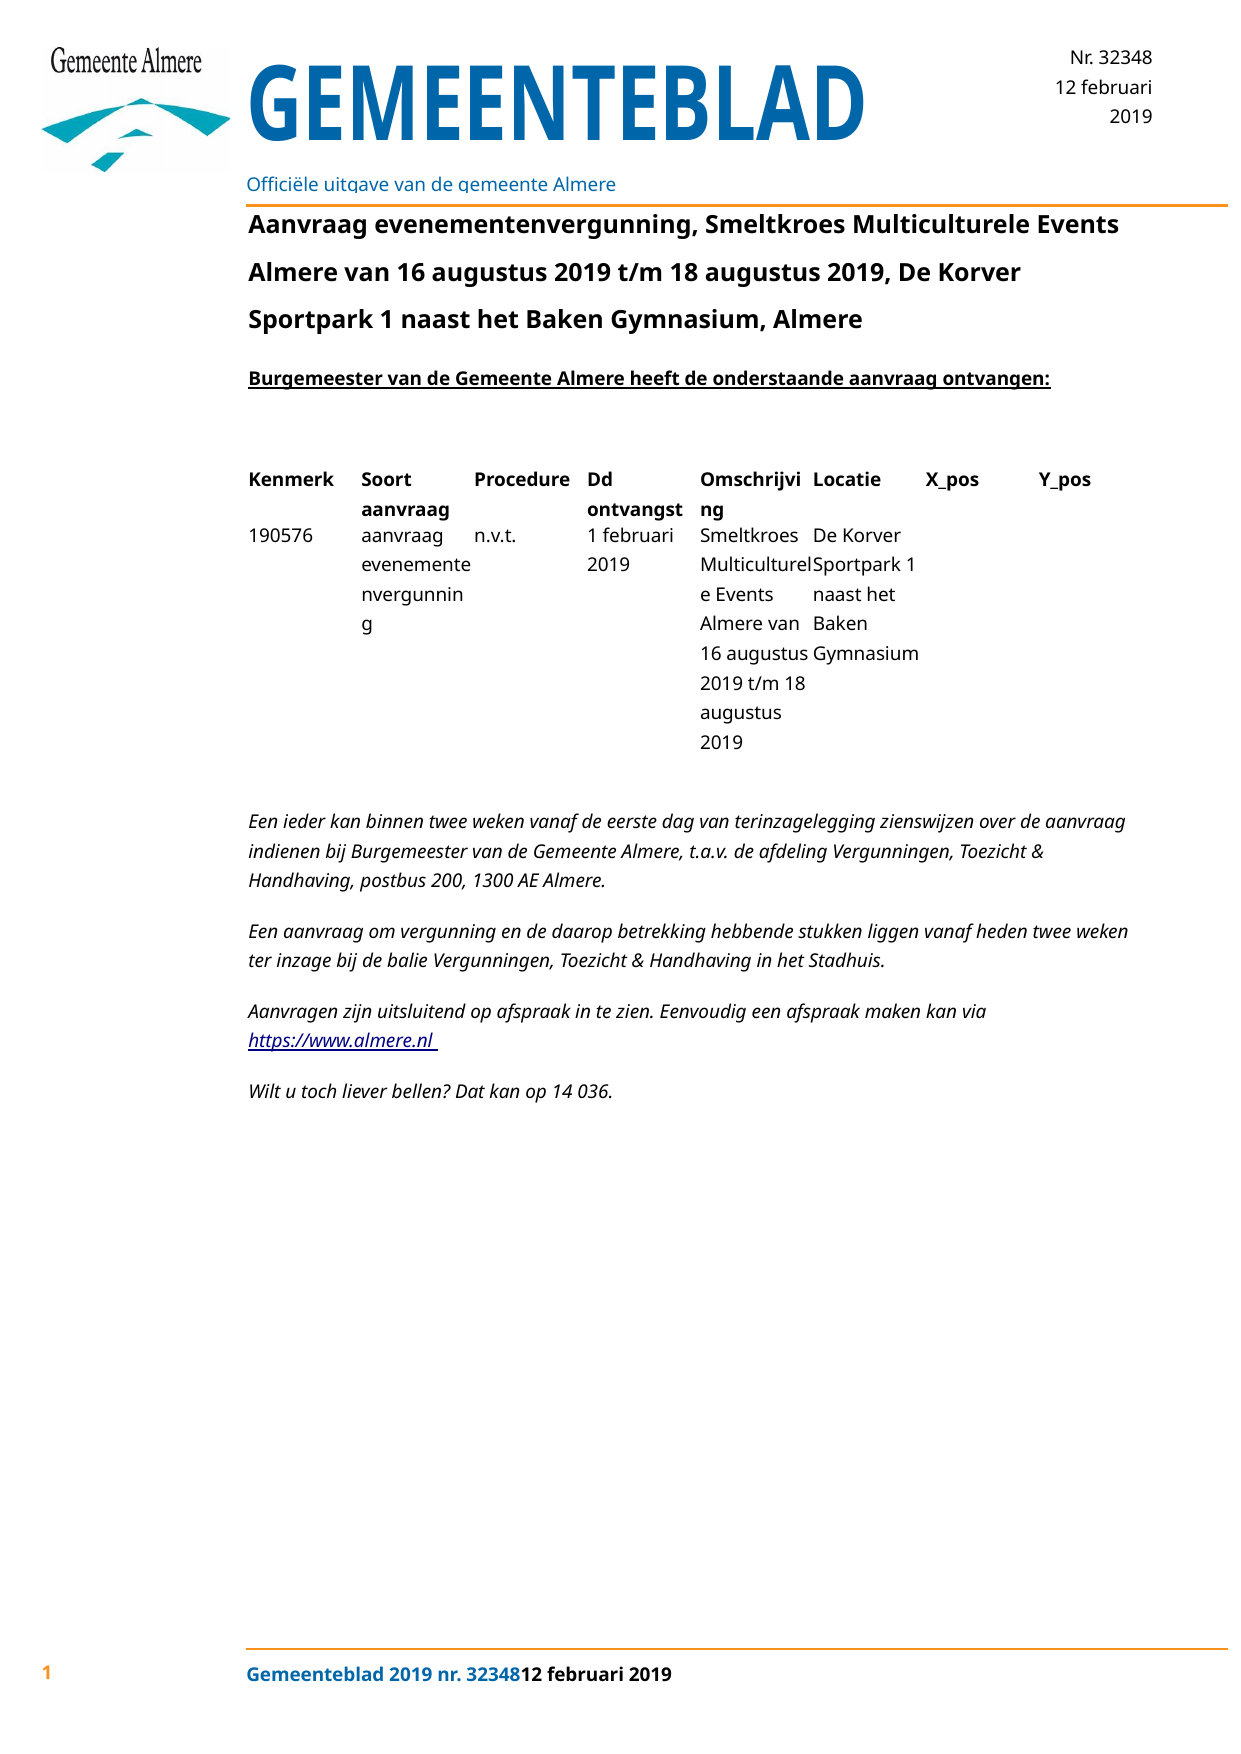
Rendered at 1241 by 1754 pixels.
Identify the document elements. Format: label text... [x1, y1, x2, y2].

table_cell aanvraag evenementenvergunning [361, 522, 474, 754]
table_header Procedure [474, 466, 587, 522]
table_header Y_pos [1039, 466, 1152, 522]
table_cell [1039, 522, 1152, 754]
picture [41, 47, 231, 172]
table_header Omschrijving [700, 466, 813, 522]
table_header X_pos [926, 466, 1038, 522]
table_cell [926, 522, 1038, 754]
table_header Soort aanvraag [361, 466, 474, 522]
text Aanvraag evenementenvergunning, Smeltkroes Multiculturele Events Almere van 16 augustus 2019 t/m 18 augustus 2019, De Korver Sportpark 1 naast het Baken Gymnasium, Almere [248, 207, 1152, 336]
text Burgemeester van de Gemeente Almere heeft de onderstaande aanvraag ontvangen: [248, 366, 1152, 391]
table_cell n.v.t. [474, 522, 587, 754]
table_header Dd ontvangst [587, 466, 700, 522]
text Aanvragen zijn uitsluitend op afspraak in te zien. Eenvoudig een afspraak maken kan via https://www.almere.nl [248, 998, 1152, 1053]
text Een aanvraag om vergunning en de daarop betrekking hebbende stukken liggen vanaf heden twee weken ter inzage bij de balie Vergunningen, Toezicht & Handhaving in het Stadhuis. [248, 918, 1152, 973]
table_cell Smeltkroes Multiculturele Events Almere van 16 augustus 2019 t/m 18 augustus 2019 [700, 522, 813, 754]
table_header Kenmerk [248, 466, 361, 522]
text Een ieder kan binnen twee weken vanaf de eerste dag van terinzagelegging zienswijzen over de aanvraag indienen bij Burgemeester van de Gemeente Almere, t.a.v. de afdeling Vergunningen, Toezicht & Handhaving, postbus 200, 1300 AE Almere. [248, 808, 1152, 893]
table_cell De Korver Sportpark 1 naast het Baken Gymnasium [813, 522, 926, 754]
text Wilt u toch liever bellen? Dat kan op 14 036. [248, 1078, 1152, 1103]
table_cell 1 februari 2019 [587, 522, 700, 754]
table_header Locatie [813, 466, 926, 522]
table_cell 190576 [248, 522, 361, 754]
